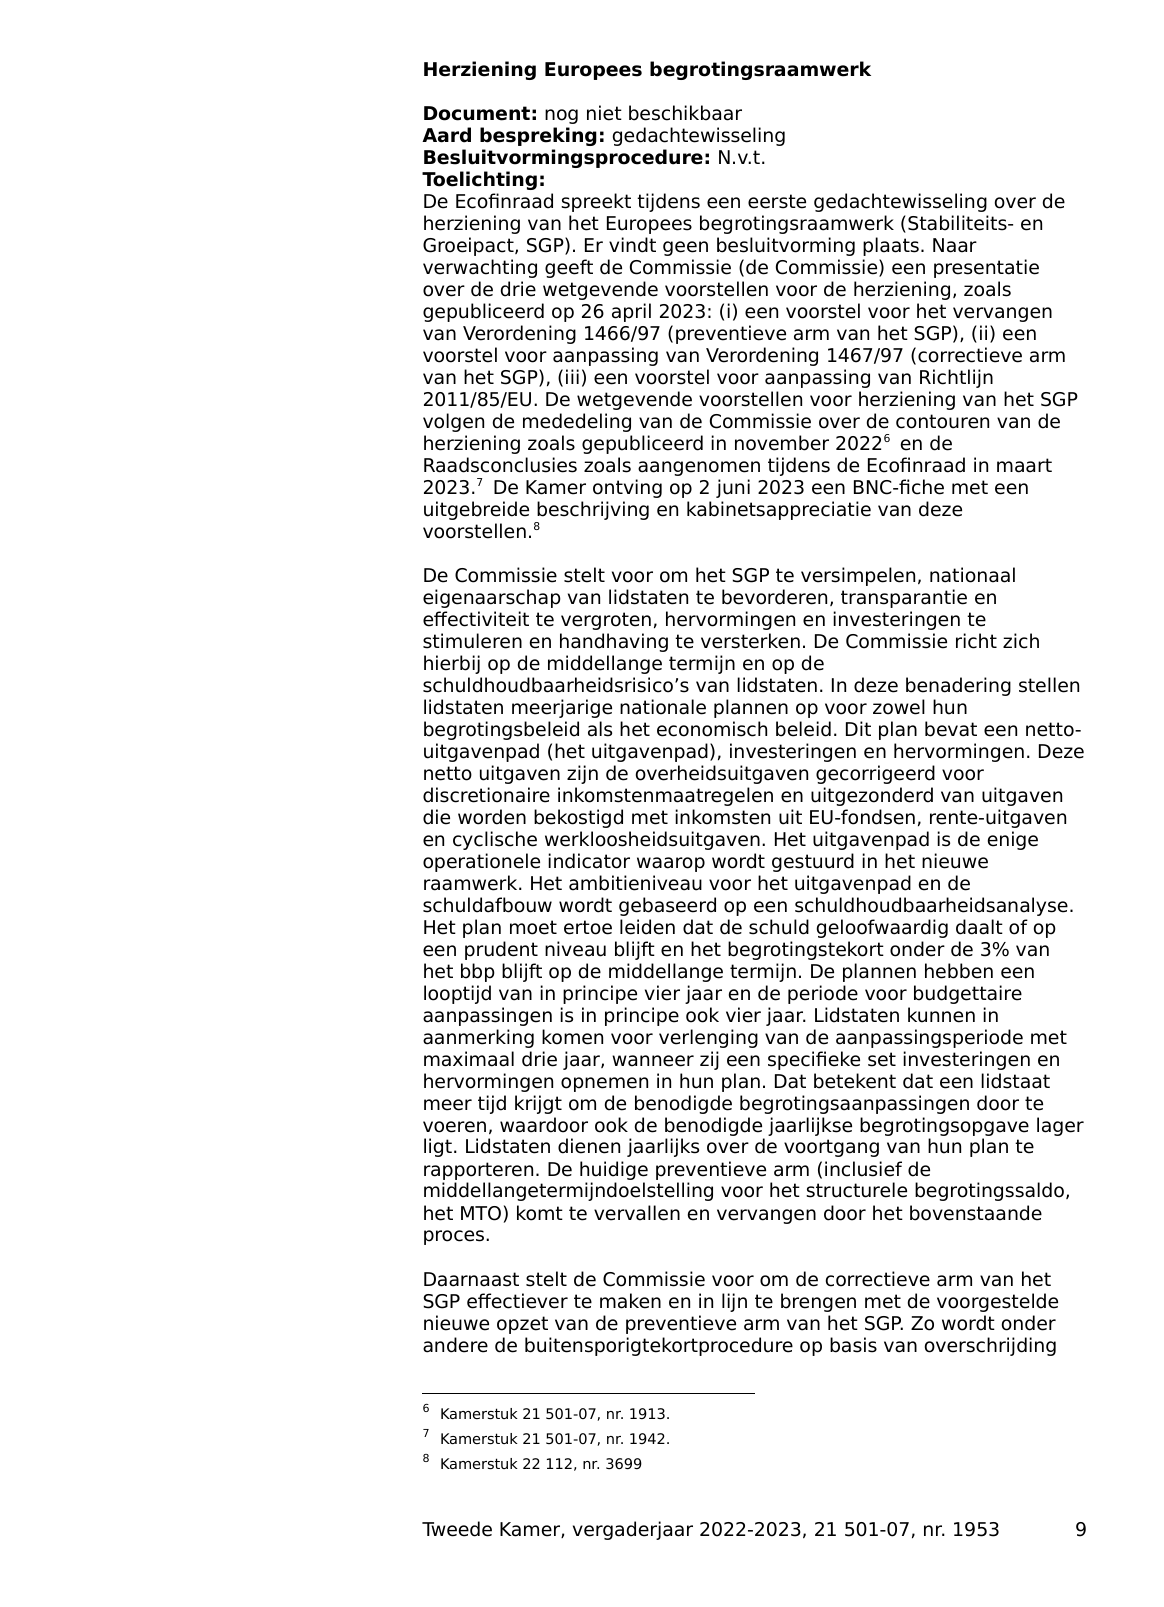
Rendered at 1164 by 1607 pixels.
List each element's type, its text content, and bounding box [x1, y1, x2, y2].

subtitle Herziening Europees begrotingsraamwerk [422, 59, 1087, 81]
text Kamerstuk 21 501-07, nr. 1913. [422, 1402, 1087, 1424]
text Aard bespreking: gedachtewisseling [422, 125, 1087, 147]
text De Ecofinraad spreekt tijdens een eerste gedachtewisseling over de herziening van het Europees begrotingsraamwerk (Stabiliteits- en Groeipact, SGP). Er vindt geen besluitvorming plaats. Naar verwachting geeft de Commissie (de Commissie) een presentatie over de drie wetgevende voorstellen voor de herziening, zoals gepubliceerd op 26 april 2023: (i) een voorstel voor het vervangen van Verordening 1466/97 (preventieve arm van het SGP), (ii) een voorstel voor aanpassing van Verordening 1467/97 (correctieve arm van het SGP), (iii) een voorstel voor aanpassing van Richtlijn 2011/85/EU. De wetgevende voorstellen voor herziening van het SGP volgen de mededeling van de Commissie over de contouren van de herziening zoals gepubliceerd in november 2022 en de Raadsconclusies zoals aangenomen tijdens de Ecofinraad in maart 2023. De Kamer ontving op 2 juni 2023 een BNC-fiche met een uitgebreide beschrijving en kabinetsappreciatie van deze voorstellen. [422, 191, 1087, 543]
text Kamerstuk 22 112, nr. 3699 [422, 1452, 1087, 1474]
text Besluitvormingsprocedure: N.v.t. [422, 147, 1087, 169]
text De Commissie stelt voor om het SGP te versimpelen, nationaal eigenaarschap van lidstaten te bevorderen, transparantie en effectiviteit te vergroten, hervormingen en investeringen te stimuleren en handhaving te versterken. De Commissie richt zich hierbij op de middellange termijn en op de schuldhoudbaarheidsrisico’s van lidstaten. In deze benadering stellen lidstaten meerjarige nationale plannen op voor zowel hun begrotingsbeleid als het economisch beleid. Dit plan bevat een netto-uitgavenpad (het uitgavenpad), investeringen en hervormingen. Deze netto uitgaven zijn de overheidsuitgaven gecorrigeerd voor discretionaire inkomstenmaatregelen en uitgezonderd van uitgaven die worden bekostigd met inkomsten uit EU-fondsen, rente-uitgaven en cyclische werkloosheidsuitgaven. Het uitgavenpad is de enige operationele indicator waarop wordt gestuurd in het nieuwe raamwerk. Het ambitieniveau voor het uitgavenpad en de schuldafbouw wordt gebaseerd op een schuldhoudbaarheidsanalyse. Het plan moet ertoe leiden dat de schuld geloofwaardig daalt of op een prudent niveau blijft en het begrotingstekort onder de 3% van het bbp blijft op de middellange termijn. De plannen hebben een looptijd van in principe vier jaar en de periode voor budgettaire aanpassingen is in principe ook vier jaar. Lidstaten kunnen in aanmerking komen voor verlenging van de aanpassingsperiode met maximaal drie jaar, wanneer zij een specifieke set investeringen en hervormingen opnemen in hun plan. Dat betekent dat een lidstaat meer tijd krijgt om de benodigde begrotingsaanpassingen door te voeren, waardoor ook de benodigde jaarlijkse begrotingsopgave lager ligt. Lidstaten dienen jaarlijks over de voortgang van hun plan te rapporteren. De huidige preventieve arm (inclusief de middellangetermijndoelstelling voor het structurele begrotingssaldo, het MTO) komt te vervallen en vervangen door het bovenstaande proces. [422, 565, 1087, 1246]
text Toelichting: [422, 169, 1087, 191]
text Daarnaast stelt de Commissie voor om de correctieve arm van het SGP effectiever te maken en in lijn te brengen met de voorgestelde nieuwe opzet van de preventieve arm van het SGP. Zo wordt onder andere de buitensporigtekortprocedure op basis van overschrijding [422, 1268, 1087, 1356]
text Kamerstuk 21 501-07, nr. 1942. [422, 1427, 1087, 1449]
text Document: nog niet beschikbaar [422, 103, 1087, 125]
